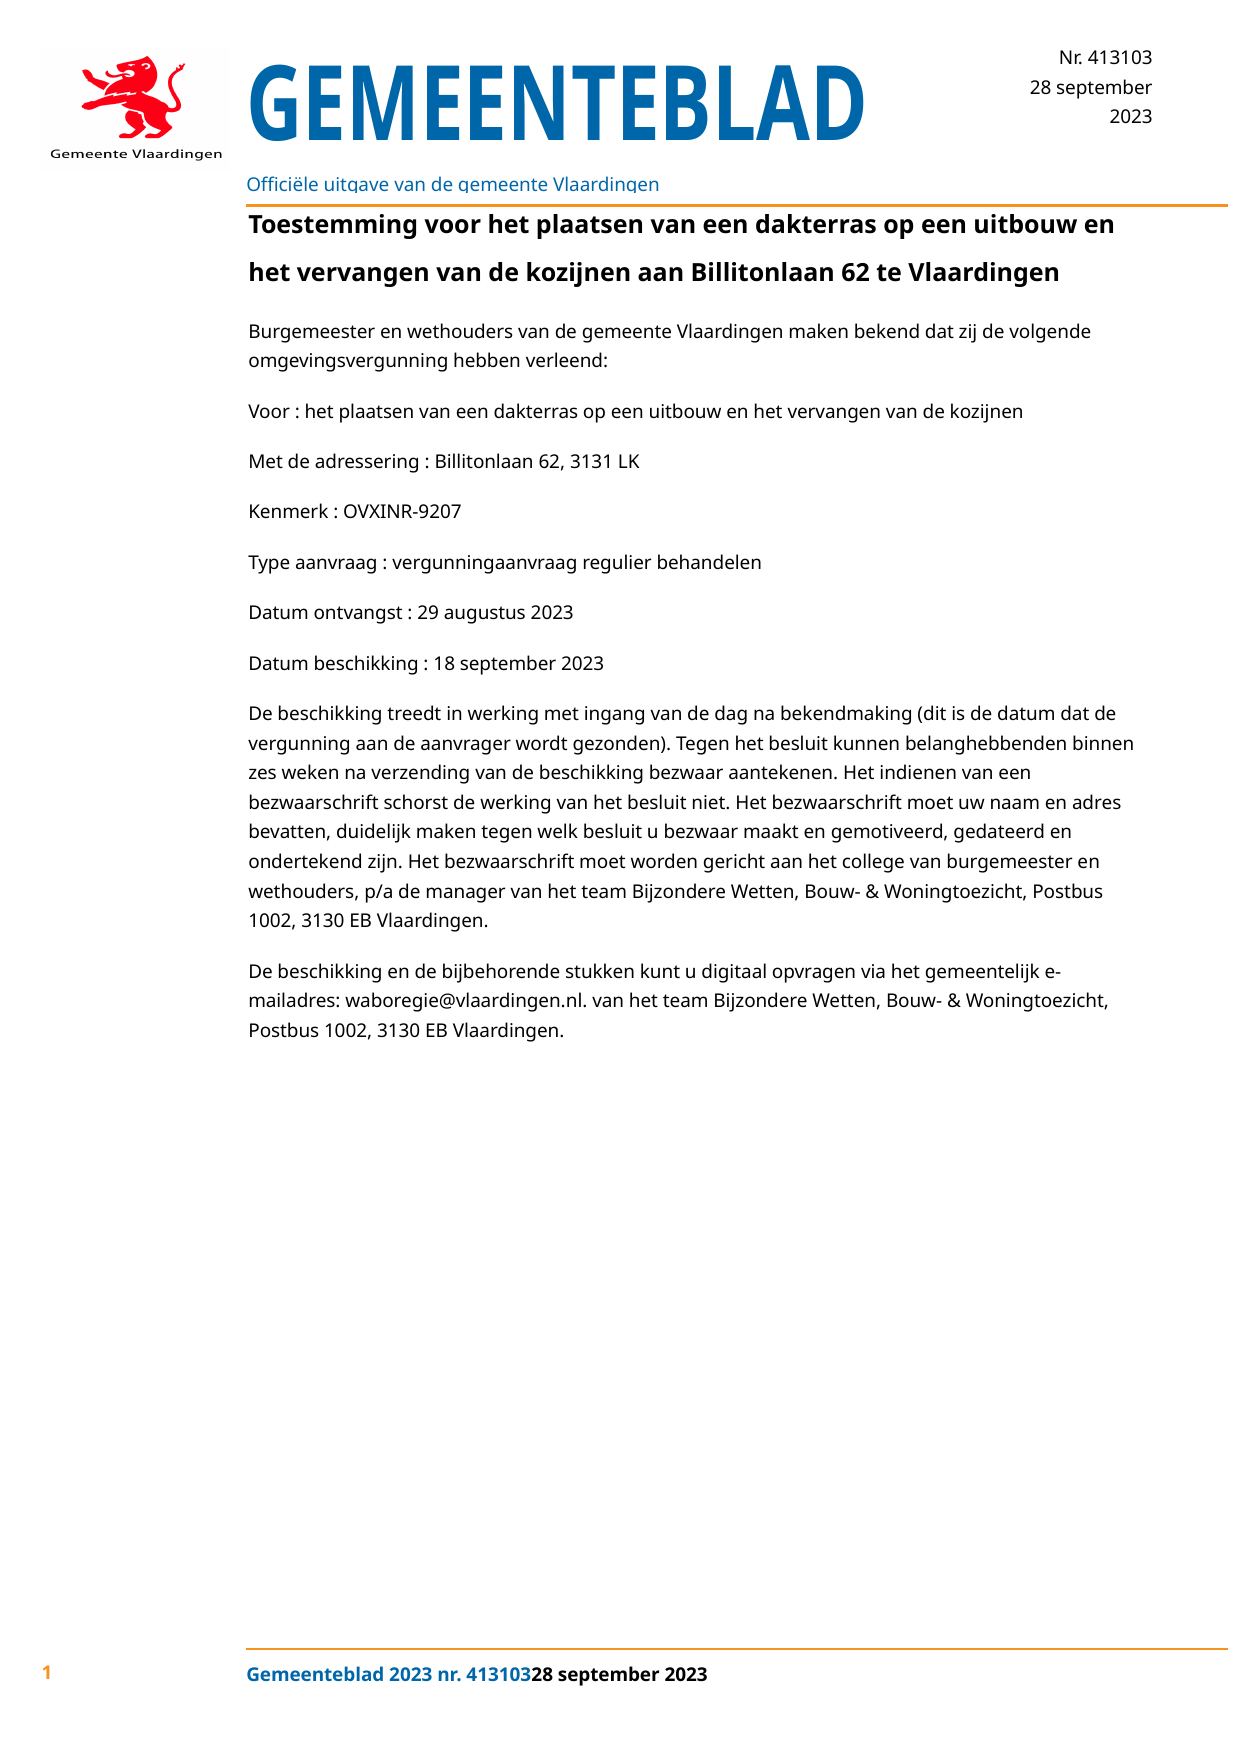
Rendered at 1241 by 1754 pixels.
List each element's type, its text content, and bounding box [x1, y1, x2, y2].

text Datum ontvangst : 29 augustus 2023 [248, 599, 1152, 625]
text Met de adressering : Billitonlaan 62, 3131 LK [248, 448, 1152, 474]
text Kenmerk : OVXINR-9207 [248, 499, 1152, 524]
text De beschikking treedt in werking met ingang van de dag na bekendmaking (dit is de datum dat de vergunning aan de aanvrager wordt gezonden). Tegen het besluit kunnen belanghebbenden binnen zes weken na verzending van de beschikking bezwaar aantekenen. Het indienen van een bezwaarschrift schorst de werking van het besluit niet. Het bezwaarschrift moet uw naam en adres bevatten, duidelijk maken tegen welk besluit u bezwaar maakt en gemotiveerd, gedateerd en ondertekend zijn. Het bezwaarschrift moet worden gericht aan het college van burgemeester en wethouders, p/a de manager van het team Bijzondere Wetten, Bouw- & Woningtoezicht, Postbus 1002, 3130 EB Vlaardingen. [248, 700, 1152, 933]
text Datum beschikking : 18 september 2023 [248, 650, 1152, 676]
text De beschikking en de bijbehorende stukken kunt u digitaal opvragen via het gemeentelijk e-mailadres: waboregie@vlaardingen.nl. van het team Bijzondere Wetten, Bouw- & Woningtoezicht, Postbus 1002, 3130 EB Vlaardingen. [248, 958, 1152, 1043]
text Toestemming voor het plaatsen van een dakterras op een uitbouw en het vervangen van de kozijnen aan Billitonlaan 62 te Vlaardingen [248, 207, 1152, 288]
text Type aanvraag : vergunningaanvraag regulier behandelen [248, 549, 1152, 575]
picture [41, 47, 231, 172]
text Burgemeester en wethouders van de gemeente Vlaardingen maken bekend dat zij de volgende omgevingsvergunning hebben verleend: [248, 318, 1152, 373]
text Voor : het plaatsen van een dakterras op een uitbouw en het vervangen van de kozijnen [248, 398, 1152, 424]
